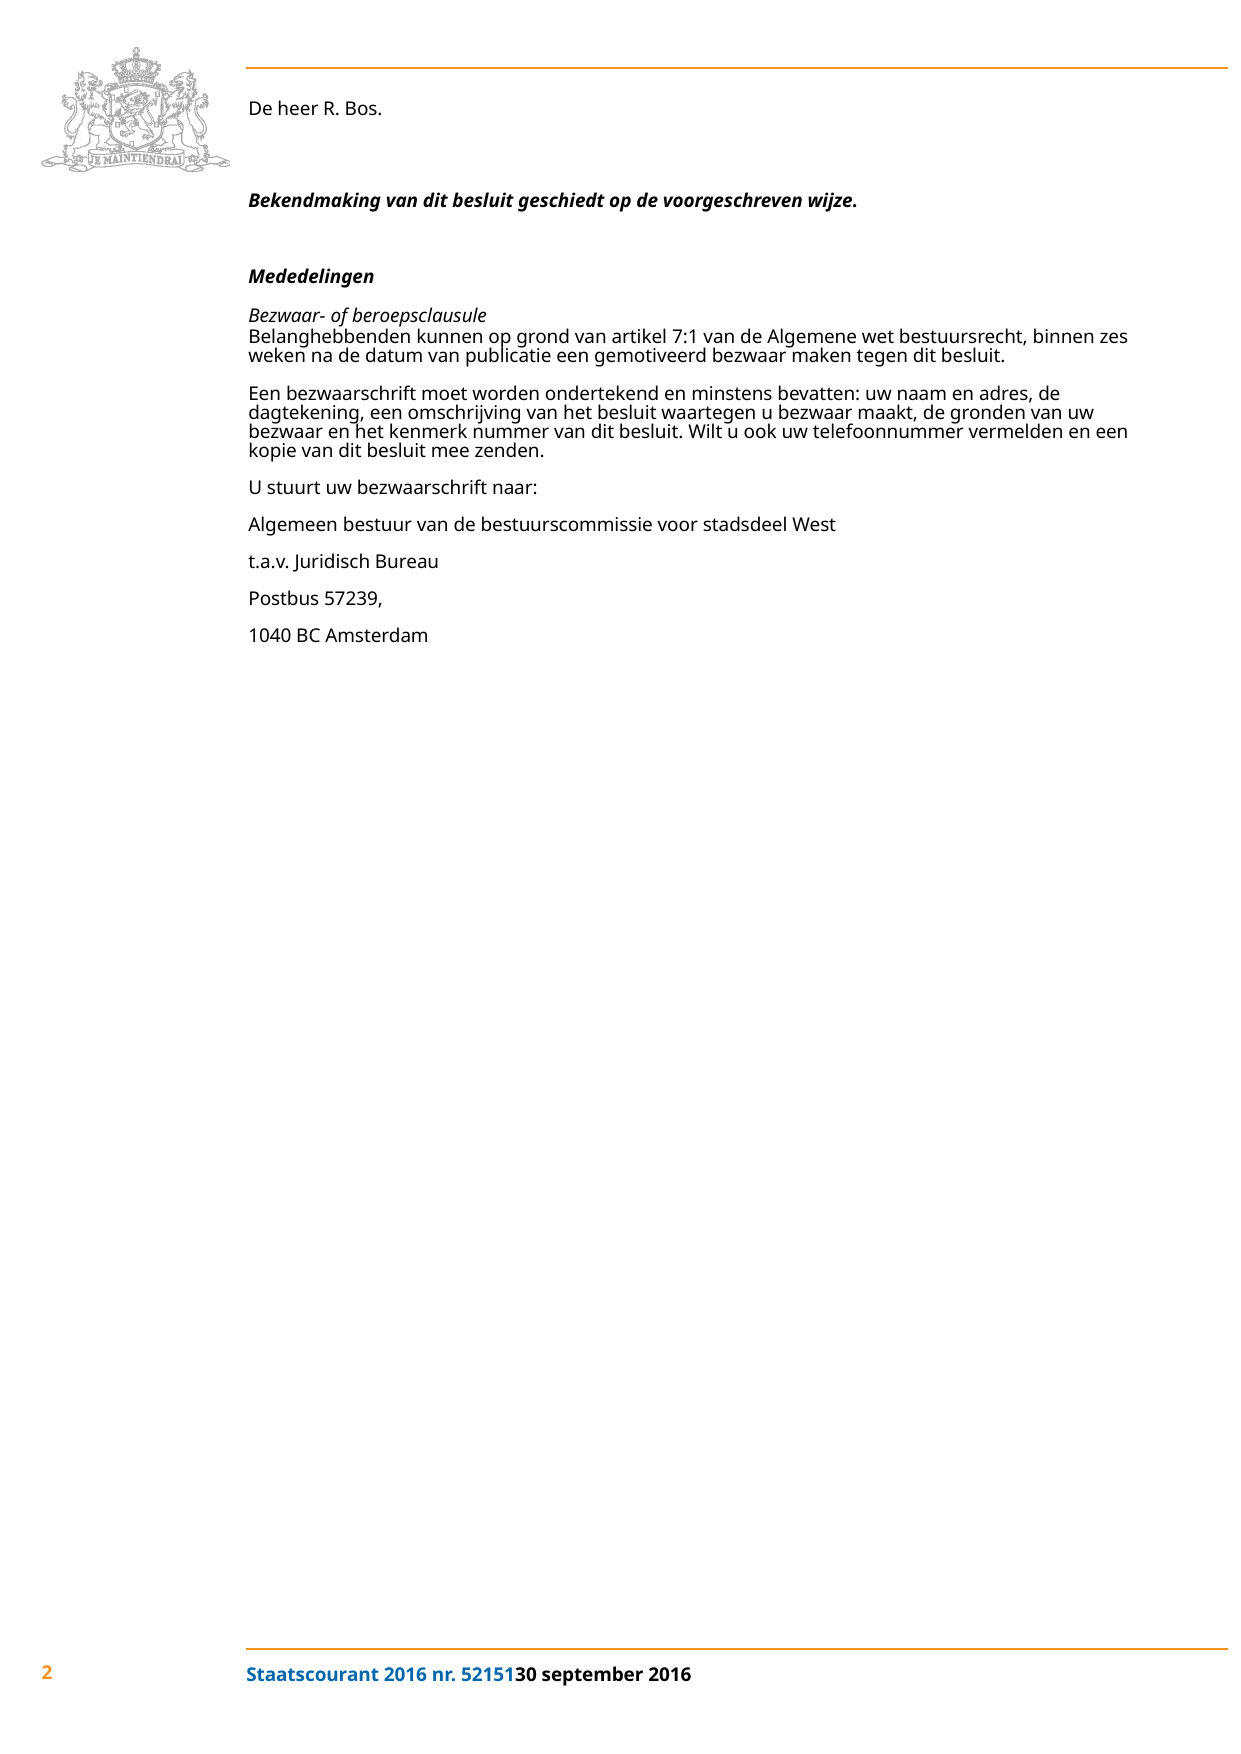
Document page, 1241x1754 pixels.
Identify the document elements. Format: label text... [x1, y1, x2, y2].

text t.a.v. Juridisch Bureau [248, 553, 1152, 572]
picture [41, 47, 231, 172]
text Postbus 57239, [248, 590, 1152, 609]
text U stuurt uw bezwaarschrift naar: [248, 479, 1152, 498]
text Bekendmaking van dit besluit geschiedt op de voorgeschreven wijze. [248, 187, 1152, 213]
text Een bezwaarschrift moet worden ondertekend en minstens bevatten: uw naam en adres, de dagtekening, een omschrijving van het besluit waartegen u bezwaar maakt, de gronden van uw bezwaar en het kenmerk nummer van dit besluit. Wilt u ook uw telefoonnummer vermelden en een kopie van dit besluit mee zenden. [248, 384, 1152, 462]
text Algemeen bestuur van de bestuurscommissie voor stadsdeel West [248, 516, 1152, 536]
text Belanghebbenden kunnen op grond van artikel 7:1 van de Algemene wet bestuursrecht, binnen zes weken na de datum van publicatie een gemotiveerd bezwaar maken tegen dit besluit. [248, 328, 1152, 367]
text 1040 BC Amsterdam [248, 627, 1152, 646]
text De heer R. Bos. [248, 95, 1152, 121]
text Mededelingen [248, 263, 1152, 289]
text Bezwaar- of beroepsclausule [248, 302, 1152, 328]
